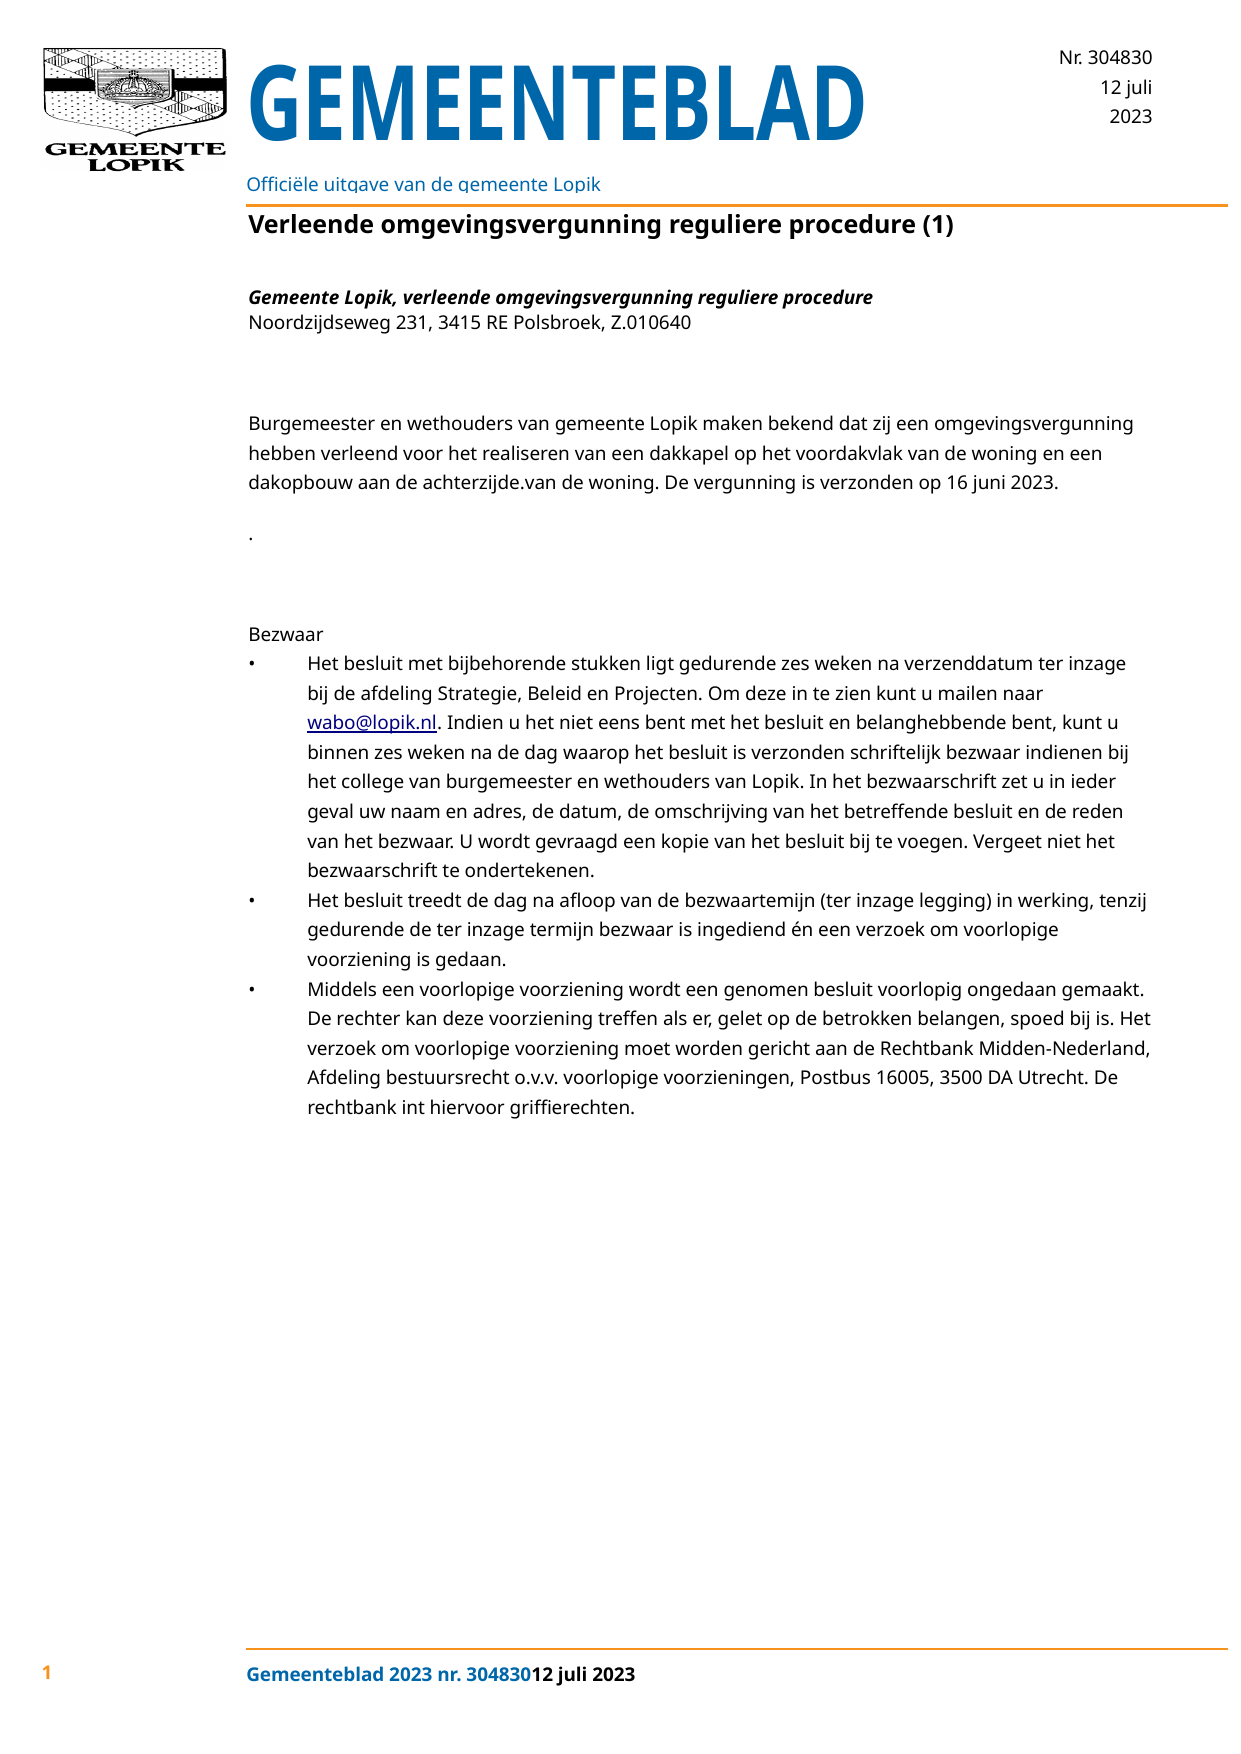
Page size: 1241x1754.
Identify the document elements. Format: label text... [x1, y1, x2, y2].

picture [41, 47, 231, 172]
text Noordzijdseweg 231, 3415 RE Polsbroek, Z.010640 [248, 309, 1152, 335]
text Verleende omgevingsvergunning reguliere procedure (1) [248, 207, 1152, 241]
text Burgemeester en wethouders van gemeente Lopik maken bekend dat zij een omgevingsvergunning hebben verleend voor het realiseren van een dakkapel op het voordakvlak van de woning en een dakopbouw aan de achterzijde.van de woning. De vergunning is verzonden op 16 juni 2023. [248, 410, 1152, 495]
list Het besluit met bijbehorende stukken ligt gedurende zes weken na verzenddatum ter inzage bij de afdeling Strategie, Beleid en Projecten. Om deze in te zien kunt u mailen naar wabo@lopik.nl. Indien u het niet eens bent met het besluit en belanghebbende bent, kunt u binnen zes weken na de dag waarop het besluit is verzonden schriftelijk bezwaar indienen bij het college van burgemeester en wethouders van Lopik. In het bezwaarschrift zet u in ieder geval uw naam en adres, de datum, de omschrijving van het betreffende besluit en de reden van het bezwaar. U wordt gevraagd een kopie van het besluit bij te voegen. Vergeet niet het bezwaarschrift te ondertekenen. [248, 650, 1152, 883]
list Het besluit treedt de dag na afloop van de bezwaartemijn (ter inzage legging) in werking, tenzij gedurende de ter inzage termijn bezwaar is ingediend én een verzoek om voorlopige voorziening is gedaan. [248, 887, 1152, 972]
list Middels een voorlopige voorziening wordt een genomen besluit voorlopig ongedaan gemaakt. De rechter kan deze voorziening treffen als er, gelet op de betrokken belangen, spoed bij is. Het verzoek om voorlopige voorziening moet worden gericht aan de Rechtbank Midden-Nederland, Afdeling bestuursrecht o.v.v. voorlopige voorzieningen, Postbus 16005, 3500 DA Utrecht. De rechtbank int hiervoor griffierechten. [248, 976, 1152, 1120]
text Bezwaar [248, 621, 1152, 647]
text . [248, 520, 1152, 546]
text Gemeente Lopik, verleende omgevingsvergunning reguliere procedure [248, 284, 1152, 309]
